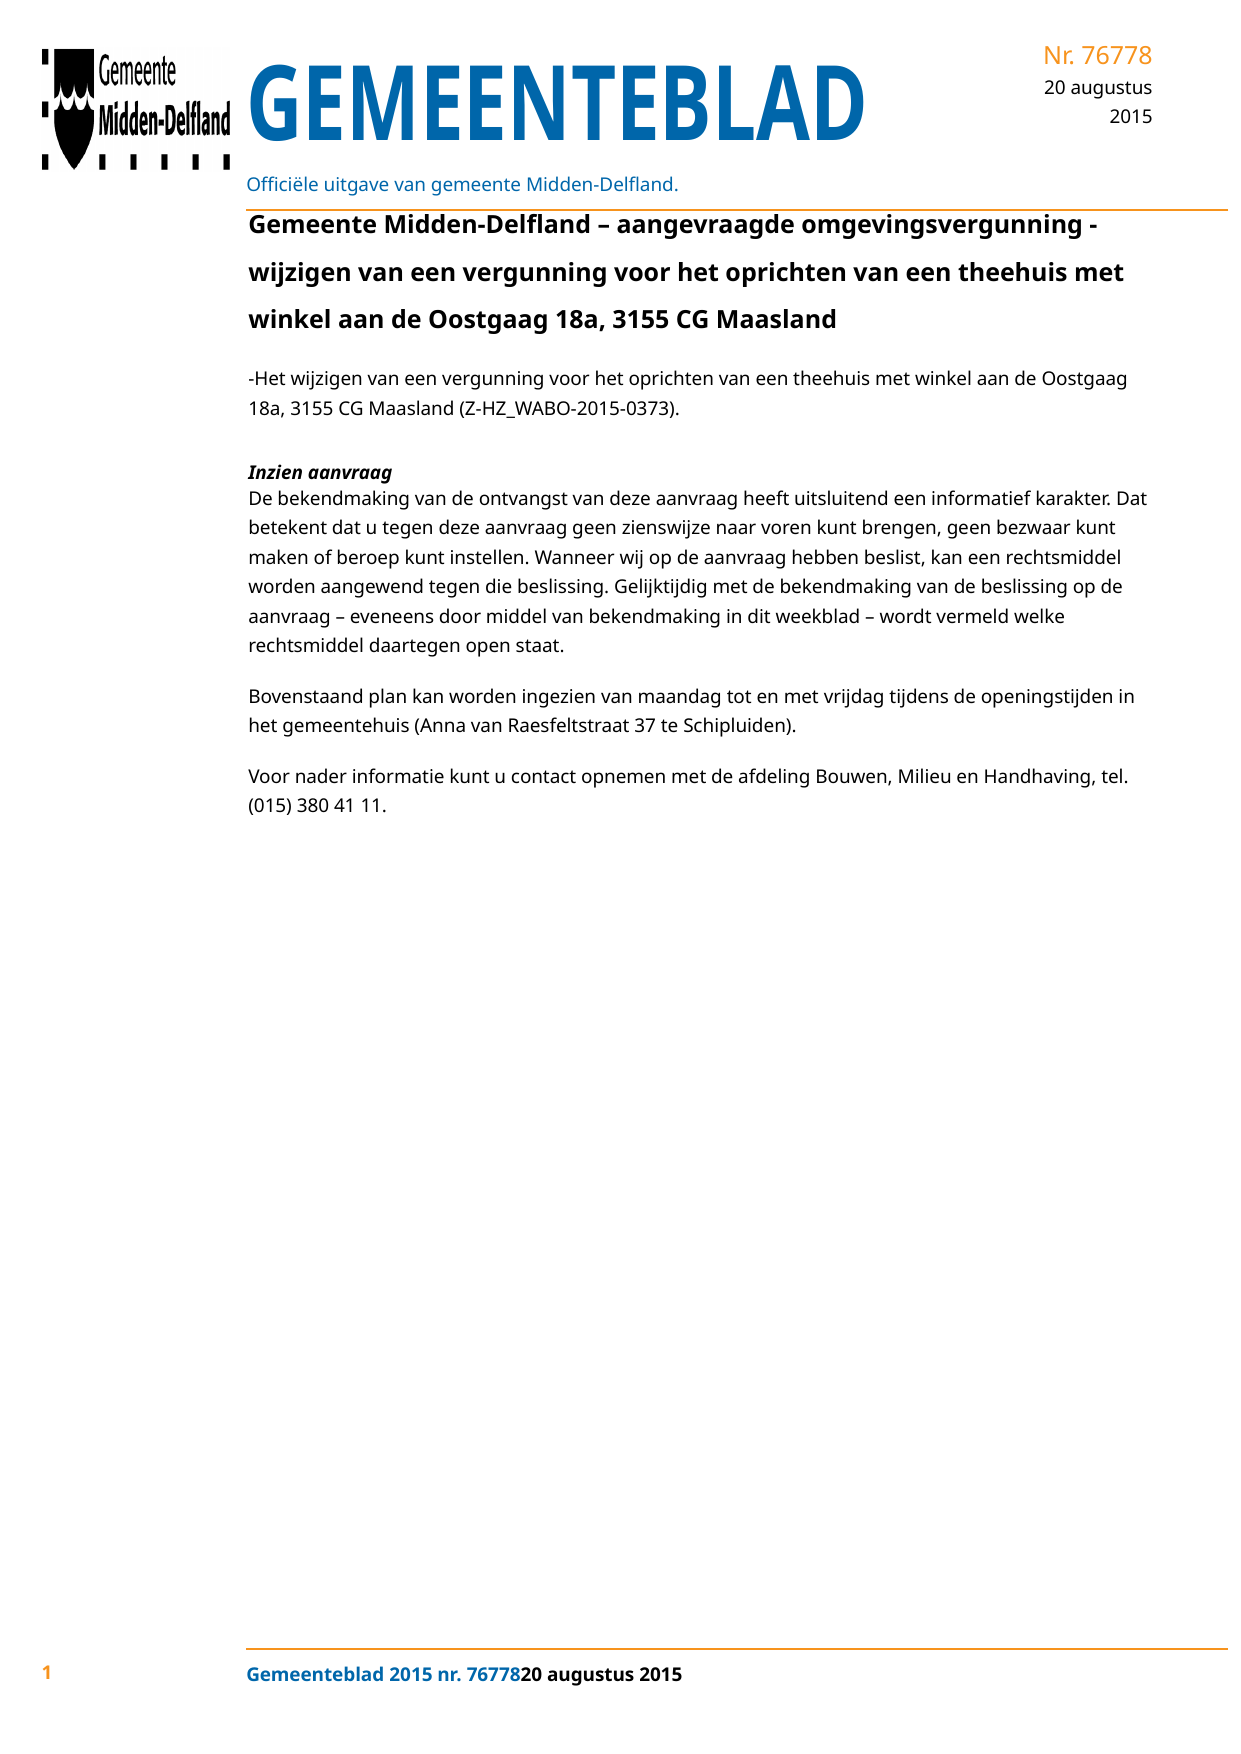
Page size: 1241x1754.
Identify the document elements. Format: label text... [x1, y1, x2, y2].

text Bovenstaand plan kan worden ingezien van maandag tot en met vrijdag tijdens de openingstijden in het gemeentehuis (Anna van Raesfeltstraat 37 te Schipluiden). [248, 683, 1152, 738]
text -Het wijzigen van een vergunning voor het oprichten van een theehuis met winkel aan de Oostgaag 18a, 3155 CG Maasland (Z-HZ_WABO-2015-0373). [248, 366, 1152, 421]
text Inzien aanvraag [248, 459, 1152, 485]
picture [41, 47, 231, 172]
text Gemeente Midden-Delfland – aangevraagde omgevingsvergunning - wijzigen van een vergunning voor het oprichten van een theehuis met winkel aan de Oostgaag 18a, 3155 CG Maasland [248, 211, 1152, 336]
text Voor nader informatie kunt u contact opnemen met de afdeling Bouwen, Milieu en Handhaving, tel. (015) 380 41 11. [248, 763, 1152, 818]
text De bekendmaking van de ontvangst van deze aanvraag heeft uitsluitend een informatief karakter. Dat betekent dat u tegen deze aanvraag geen zienswijze naar voren kunt brengen, geen bezwaar kunt maken of beroep kunt instellen. Wanneer wij op de aanvraag hebben beslist, kan een rechtsmiddel worden aangewend tegen die beslissing. Gelijktijdig met de bekendmaking van de beslissing op de aanvraag – eveneens door middel van bekendmaking in dit weekblad – wordt vermeld welke rechtsmiddel daartegen open staat. [248, 485, 1152, 658]
